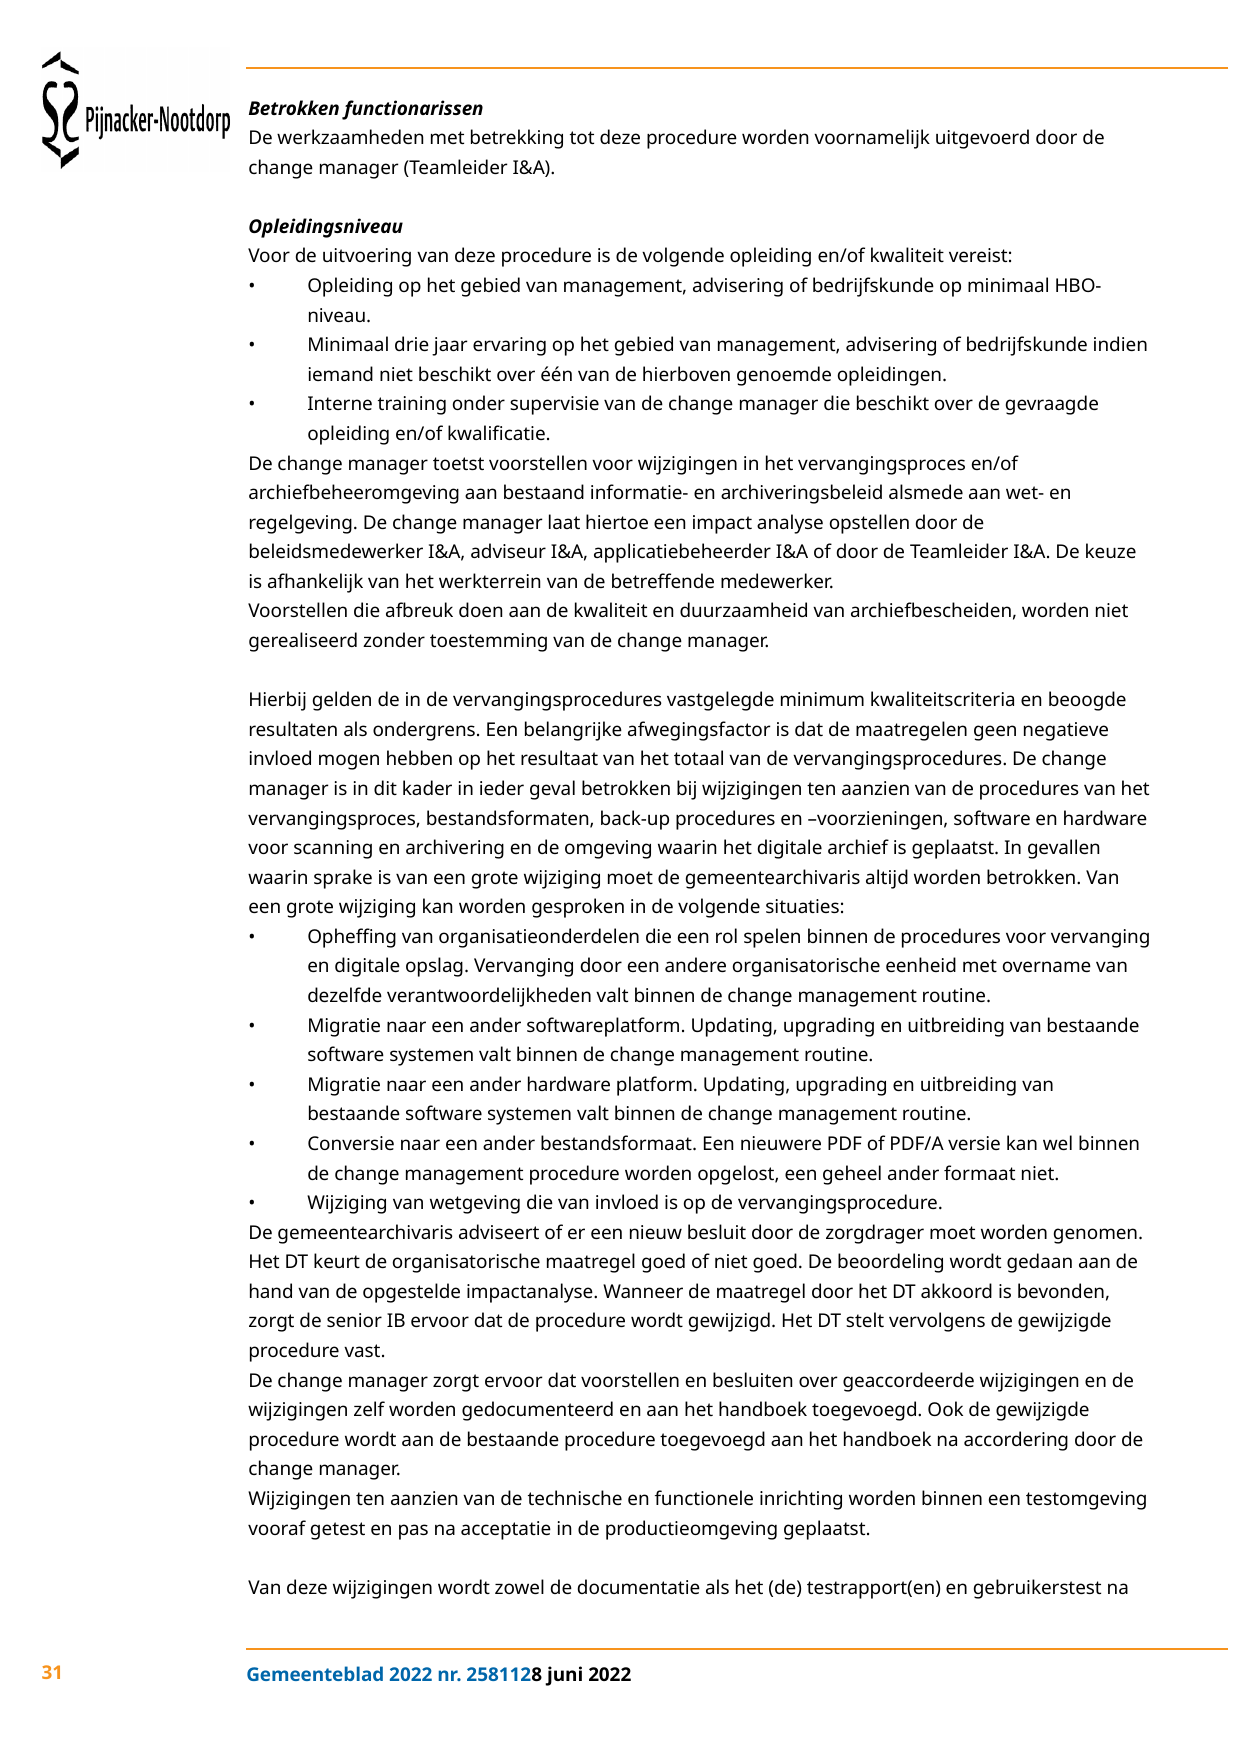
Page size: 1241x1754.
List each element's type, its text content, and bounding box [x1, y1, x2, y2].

list Interne training onder supervisie van de change manager die beschikt over de gevraagde opleiding en/of kwalificatie. [248, 391, 1152, 446]
text Wijzigingen ten aanzien van de technische en functionele inrichting worden binnen een testomgeving vooraf getest en pas na acceptatie in de productieomgeving geplaatst. [248, 1485, 1152, 1541]
text Voorstellen die afbreuk doen aan de kwaliteit en duurzaamheid van archiefbescheiden, worden niet gerealiseerd zonder toestemming van de change manager. [248, 598, 1152, 653]
text De werkzaamheden met betrekking tot deze procedure worden voornamelijk uitgevoerd door de change manager (Teamleider I&A). [248, 124, 1152, 180]
list Minimaal drie jaar ervaring op het gebied van management, advisering of bedrijfskunde indien iemand niet beschikt over één van de hierboven genoemde opleidingen. [248, 331, 1152, 387]
text De gemeentearchivaris adviseert of er een nieuw besluit door de zorgdrager moet worden genomen. [248, 1219, 1152, 1245]
text De change manager toetst voorstellen voor wijzigingen in het vervangingsproces en/of archiefbeheeromgeving aan bestaand informatie- en archiveringsbeleid alsmede aan wet- en regelgeving. De change manager laat hiertoe een impact analyse opstellen door de beleidsmedewerker I&A, adviseur I&A, applicatiebeheerder I&A of door de Teamleider I&A. De keuze is afhankelijk van het werkterrein van de betreffende medewerker. [248, 450, 1152, 594]
text Betrokken functionarissen [248, 95, 1152, 121]
list Migratie naar een ander hardware platform. Updating, upgrading en uitbreiding van bestaande software systemen valt binnen de change management routine. [248, 1071, 1152, 1126]
text Opleidingsniveau [248, 213, 1152, 239]
list Wijziging van wetgeving die van invloed is op de vervangingsprocedure. [248, 1189, 1152, 1215]
list Opheffing van organisatieonderdelen die een rol spelen binnen de procedures voor vervanging en digitale opslag. Vervanging door een andere organisatorische eenheid met overname van dezelfde verantwoordelijkheden valt binnen de change management routine. [248, 923, 1152, 1008]
list Migratie naar een ander softwareplatform. Updating, upgrading en uitbreiding van bestaande software systemen valt binnen de change management routine. [248, 1012, 1152, 1067]
text Hierbij gelden de in de vervangingsprocedures vastgelegde minimum kwaliteitscriteria en beoogde resultaten als ondergrens. Een belangrijke afwegingsfactor is dat de maatregelen geen negatieve invloed mogen hebben op het resultaat van het totaal van de vervangingsprocedures. De change manager is in dit kader in ieder geval betrokken bij wijzigingen ten aanzien van de procedures van het vervangingsproces, bestandsformaten, back-up procedures en –voorzieningen, software en hardware voor scanning en archivering en de omgeving waarin het digitale archief is geplaatst. In gevallen waarin sprake is van een grote wijziging moet de gemeentearchivaris altijd worden betrokken. Van een grote wijziging kan worden gesproken in de volgende situaties: [248, 686, 1152, 919]
text Het DT keurt de organisatorische maatregel goed of niet goed. De beoordeling wordt gedaan aan de hand van de opgestelde impactanalyse. Wanneer de maatregel door het DT akkoord is bevonden, zorgt de senior IB ervoor dat de procedure wordt gewijzigd. Het DT stelt vervolgens de gewijzigde procedure vast. [248, 1248, 1152, 1363]
text Van deze wijzigingen wordt zowel de documentatie als het (de) testrapport(en) en gebruikerstest na [248, 1574, 1152, 1600]
text Voor de uitvoering van deze procedure is de volgende opleiding en/of kwaliteit vereist: [248, 243, 1152, 268]
text De change manager zorgt ervoor dat voorstellen en besluiten over geaccordeerde wijzigingen en de wijzigingen zelf worden gedocumenteerd en aan het handboek toegevoegd. Ook de gewijzigde procedure wordt aan de bestaande procedure toegevoegd aan het handboek na accordering door de change manager. [248, 1367, 1152, 1481]
list Opleiding op het gebied van management, advisering of bedrijfskunde op minimaal HBO-niveau. [248, 272, 1152, 328]
list Conversie naar een ander bestandsformaat. Een nieuwere PDF of PDF/A versie kan wel binnen de change management procedure worden opgelost, een geheel ander formaat niet. [248, 1130, 1152, 1186]
picture [41, 47, 231, 172]
